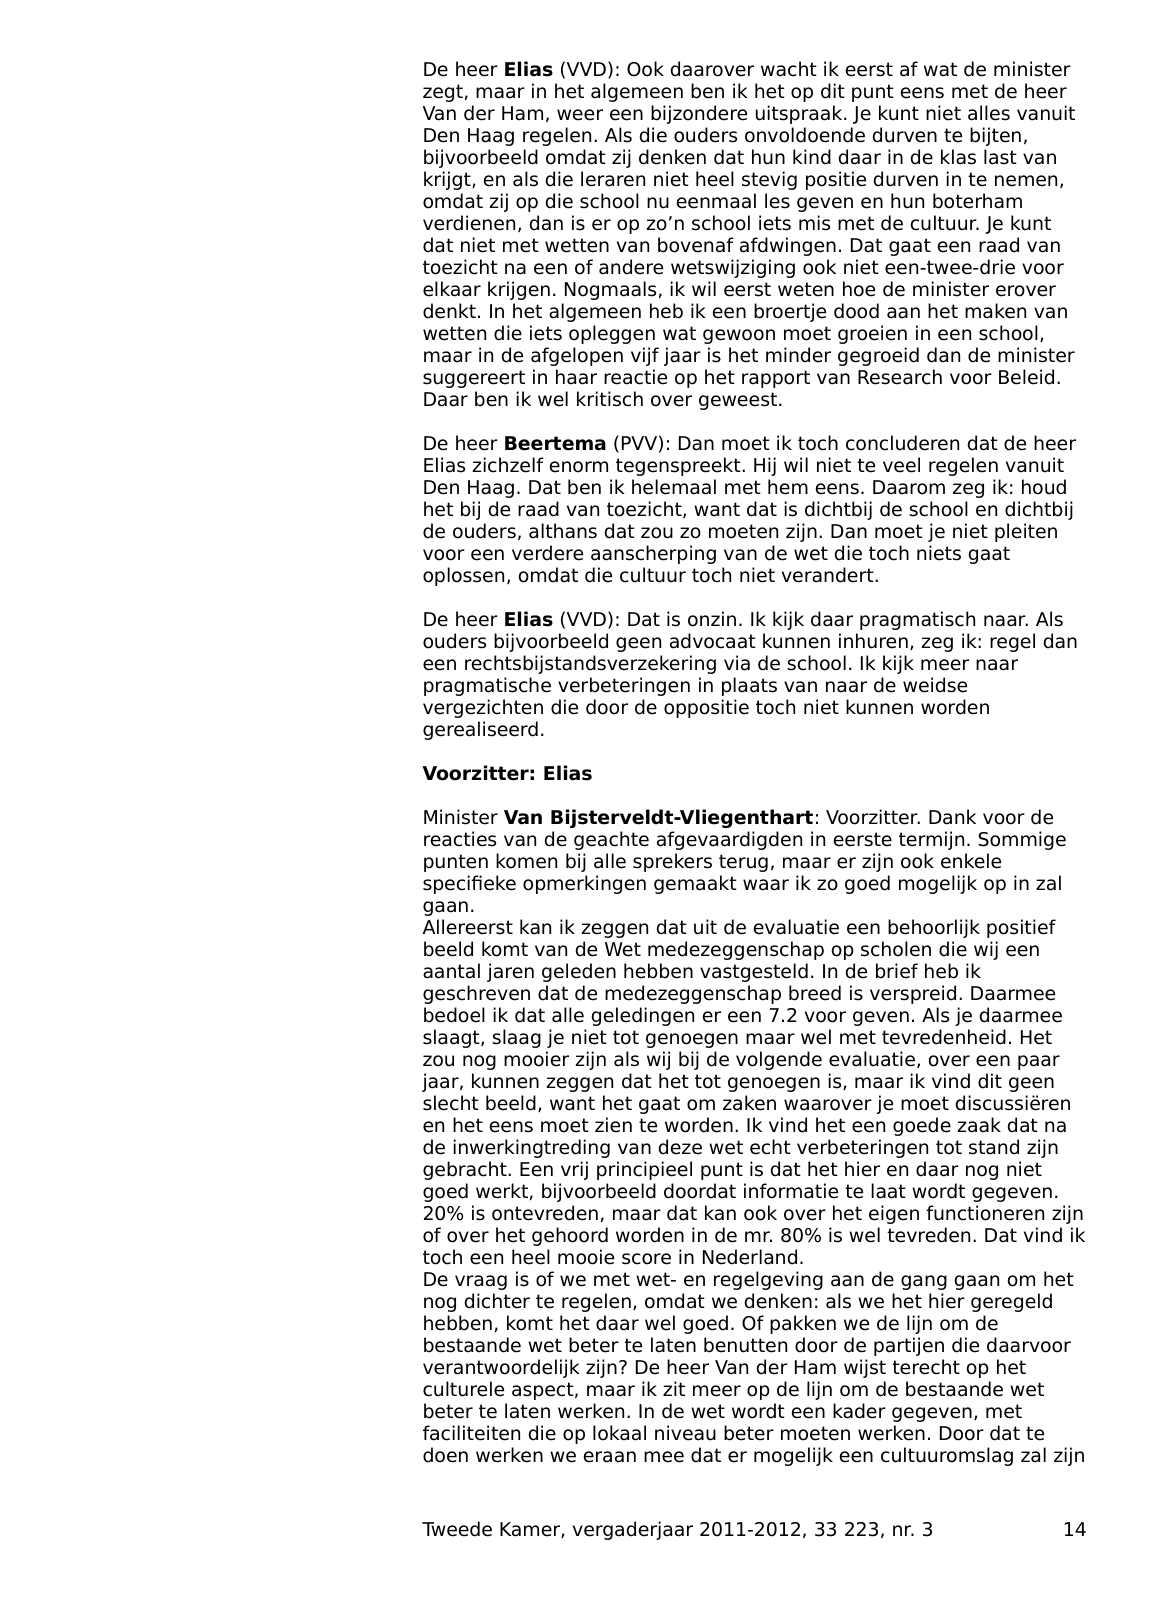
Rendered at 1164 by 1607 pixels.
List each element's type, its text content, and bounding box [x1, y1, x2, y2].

text Voorzitter: Elias [422, 763, 1087, 785]
text De heer Elias (VVD): Ook daarover wacht ik eerst af wat de minister zegt, maar in het algemeen ben ik het op dit punt eens met de heer Van der Ham, weer een bijzondere uitspraak. Je kunt niet alles vanuit Den Haag regelen. Als die ouders onvoldoende durven te bijten, bijvoorbeeld omdat zij denken dat hun kind daar in de klas last van krijgt, en als die leraren niet heel stevig positie durven in te nemen, omdat zij op die school nu eenmaal les geven en hun boterham verdienen, dan is er op zo’n school iets mis met de cultuur. Je kunt dat niet met wetten van bovenaf afdwingen. Dat gaat een raad van toezicht na een of andere wetswijziging ook niet een-twee-drie voor elkaar krijgen. Nogmaals, ik wil eerst weten hoe de minister erover denkt. In het algemeen heb ik een broertje dood aan het maken van wetten die iets opleggen wat gewoon moet groeien in een school, maar in de afgelopen vijf jaar is het minder gegroeid dan de minister suggereert in haar reactie op het rapport van Research voor Beleid. Daar ben ik wel kritisch over geweest. [422, 59, 1087, 411]
text De heer Elias (VVD): Dat is onzin. Ik kijk daar pragmatisch naar. Als ouders bijvoorbeeld geen advocaat kunnen inhuren, zeg ik: regel dan een rechtsbijstandsverzekering via de school. Ik kijk meer naar pragmatische verbeteringen in plaats van naar de weidse vergezichten die door de oppositie toch niet kunnen worden gerealiseerd. [422, 609, 1087, 741]
text De heer Beertema (PVV): Dan moet ik toch concluderen dat de heer Elias zichzelf enorm tegenspreekt. Hij wil niet te veel regelen vanuit Den Haag. Dat ben ik helemaal met hem eens. Daarom zeg ik: houd het bij de raad van toezicht, want dat is dichtbij de school en dichtbij de ouders, althans dat zou zo moeten zijn. Dan moet je niet pleiten voor een verdere aanscherping van de wet die toch niets gaat oplossen, omdat die cultuur toch niet verandert. [422, 433, 1087, 587]
text Minister Van Bijsterveldt-Vliegenthart: Voorzitter. Dank voor de reacties van de geachte afgevaardigden in eerste termijn. Sommige punten komen bij alle sprekers terug, maar er zijn ook enkele specifieke opmerkingen gemaakt waar ik zo goed mogelijk op in zal gaan. [422, 807, 1087, 917]
text Allereerst kan ik zeggen dat uit de evaluatie een behoorlijk positief beeld komt van de Wet medezeggenschap op scholen die wij een aantal jaren geleden hebben vastgesteld. In de brief heb ik geschreven dat de medezeggenschap breed is verspreid. Daarmee bedoel ik dat alle geledingen er een 7.2 voor geven. Als je daarmee slaagt, slaag je niet tot genoegen maar wel met tevredenheid. Het zou nog mooier zijn als wij bij de volgende evaluatie, over een paar jaar, kunnen zeggen dat het tot genoegen is, maar ik vind dit geen slecht beeld, want het gaat om zaken waarover je moet discussiëren en het eens moet zien te worden. Ik vind het een goede zaak dat na de inwerkingtreding van deze wet echt verbeteringen tot stand zijn gebracht. Een vrij principieel punt is dat het hier en daar nog niet goed werkt, bijvoorbeeld doordat informatie te laat wordt gegeven. 20% is ontevreden, maar dat kan ook over het eigen functioneren zijn of over het gehoord worden in de mr. 80% is wel tevreden. Dat vind ik toch een heel mooie score in Nederland. [422, 917, 1087, 1269]
text De vraag is of we met wet- en regelgeving aan de gang gaan om het nog dichter te regelen, omdat we denken: als we het hier geregeld hebben, komt het daar wel goed. Of pakken we de lijn om de bestaande wet beter te laten benutten door de partijen die daarvoor verantwoordelijk zijn? De heer Van der Ham wijst terecht op het culturele aspect, maar ik zit meer op de lijn om de bestaande wet beter te laten werken. In de wet wordt een kader gegeven, met faciliteiten die op lokaal niveau beter moeten werken. Door dat te doen werken we eraan mee dat er mogelijk een cultuuromslag zal zijn [422, 1269, 1087, 1467]
